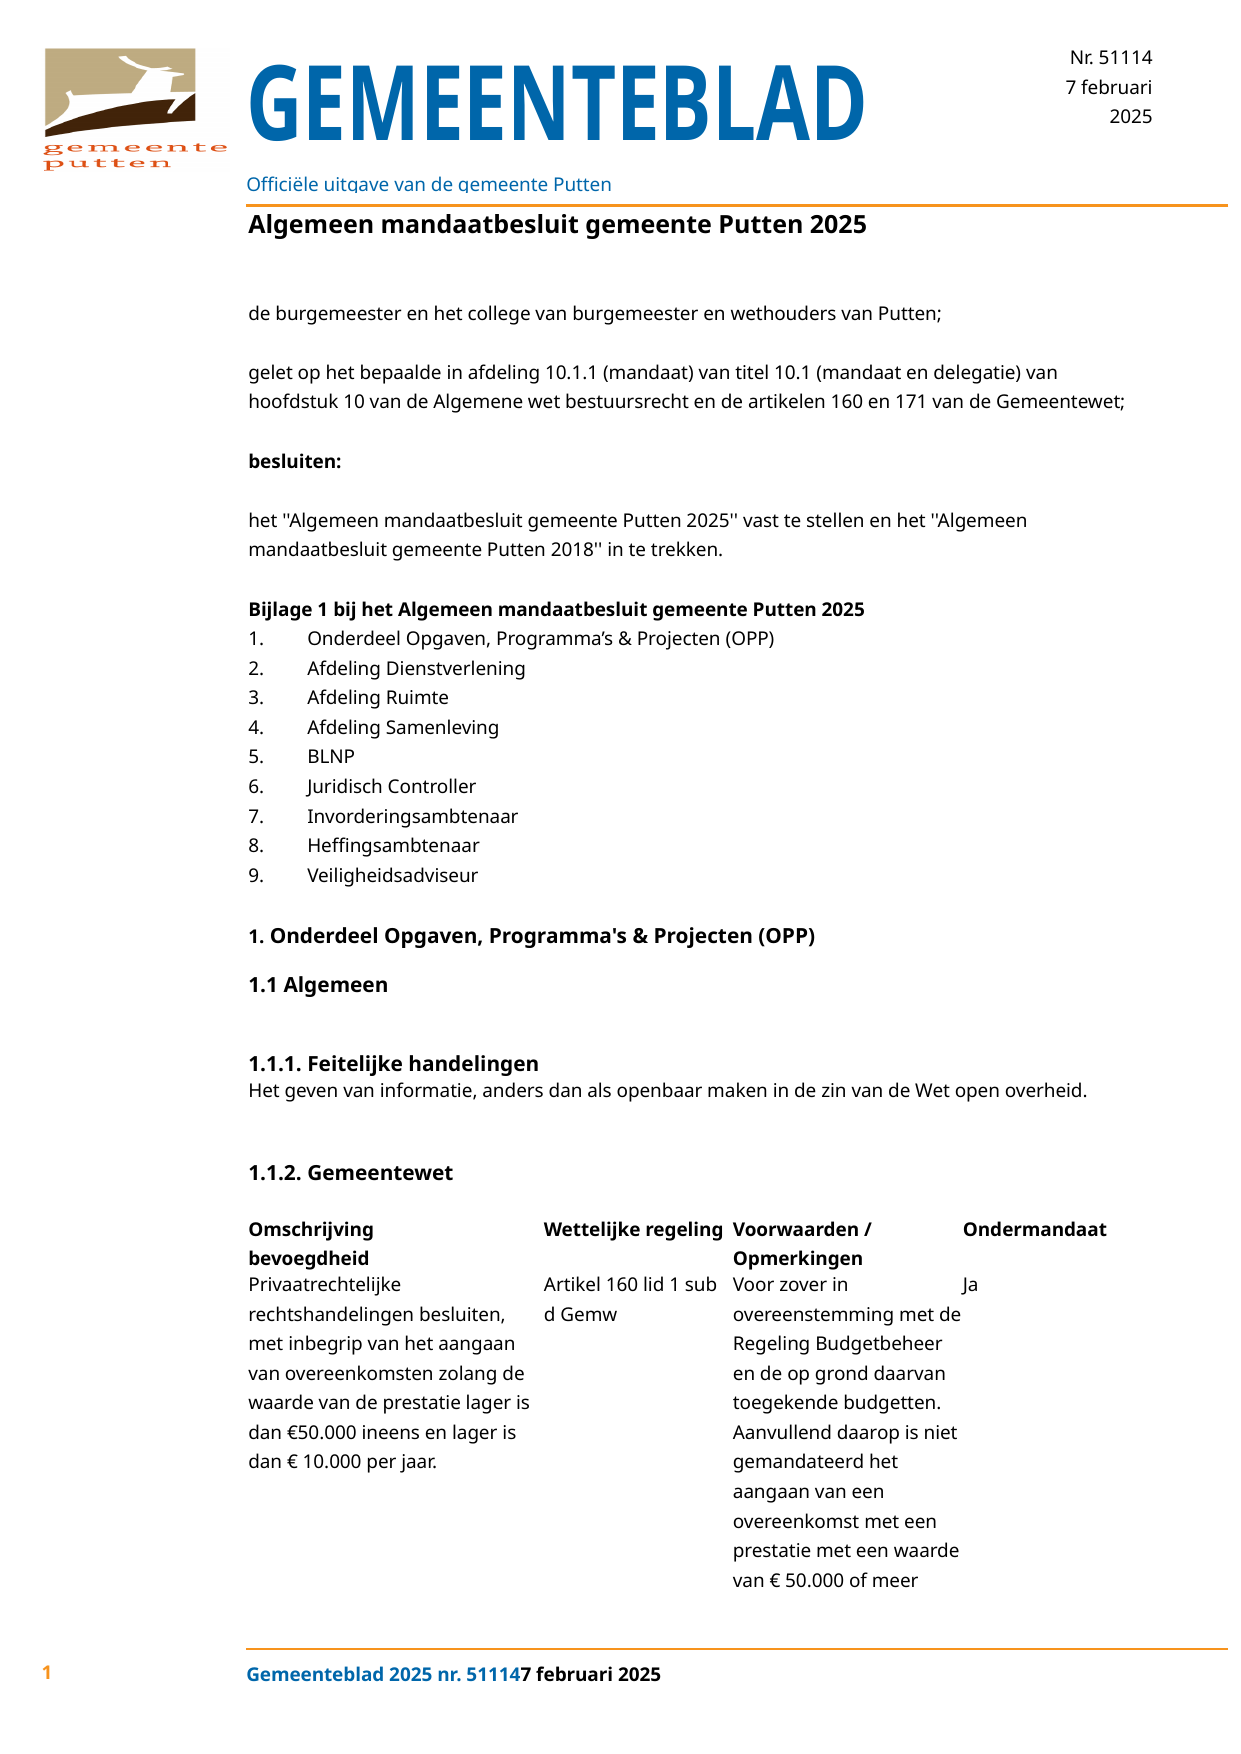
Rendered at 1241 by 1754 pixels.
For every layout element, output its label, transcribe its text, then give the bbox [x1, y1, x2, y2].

text Algemeen mandaatbesluit gemeente Putten 2025 [248, 207, 1152, 241]
list Heffingsambtenaar [248, 832, 1152, 858]
list Juridisch Controller [248, 773, 1152, 799]
text gelet op het bepaalde in afdeling 10.1.1 (mandaat) van titel 10.1 (mandaat en delegatie) van hoofdstuk 10 van de Algemene wet bestuursrecht en de artikelen 160 en 171 van de Gemeentewet; [248, 359, 1152, 414]
text de burgemeester en het college van burgemeester en wethouders van Putten; [248, 300, 1152, 326]
text Bijlage 1 bij het Algemeen mandaatbesluit gemeente Putten 2025 [248, 596, 1152, 621]
text 1.1.2. Gemeentewet [248, 1158, 1152, 1186]
list Afdeling Samenleving [248, 714, 1152, 740]
text Het geven van informatie, anders dan als openbaar maken in de zin van de Wet open overheid. [248, 1078, 1152, 1103]
table_header Wettelijke regeling [544, 1216, 733, 1271]
text 1.1.1. Feitelijke handelingen [248, 1049, 1152, 1078]
table_cell Privaatrechtelijke rechtshandelingen besluiten, met inbegrip van het aangaan van overeenkomsten zolang de waarde van de prestatie lager is dan €50.000 ineens en lager is dan € 10.000 per jaar. [248, 1271, 544, 1593]
table_header Ondermandaat [963, 1216, 1152, 1271]
list Invorderingsambtenaar [248, 803, 1152, 828]
list Afdeling Dienstverlening [248, 655, 1152, 681]
table_header Voorwaarden / Opmerkingen [733, 1216, 963, 1271]
list Veiligheidsadviseur [248, 862, 1152, 888]
table_cell Ja [963, 1271, 1152, 1593]
text besluiten: [248, 448, 1152, 473]
table_cell Voor zover in overeenstemming met de Regeling Budgetbeheer en de op grond daarvan toegekende budgetten. Aanvullend daarop is niet gemandateerd het aangaan van een overeenkomst met een prestatie met een waarde van € 50.000 of meer [733, 1271, 963, 1593]
list Afdeling Ruimte [248, 684, 1152, 710]
table_header Omschrijving bevoegdheid [248, 1216, 544, 1271]
list Onderdeel Opgaven, Programma’s & Projecten (OPP) [248, 625, 1152, 651]
picture [41, 47, 231, 172]
list BLNP [248, 744, 1152, 769]
text 1. Onderdeel Opgaven, Programma's & Projecten (OPP) [248, 921, 1152, 949]
text het ''Algemeen mandaatbesluit gemeente Putten 2025'' vast te stellen en het ''Algemeen mandaatbesluit gemeente Putten 2018'' in te trekken. [248, 507, 1152, 562]
table_cell Artikel 160 lid 1 sub d Gemw [544, 1271, 733, 1593]
text 1.1 Algemeen [248, 970, 1152, 999]
